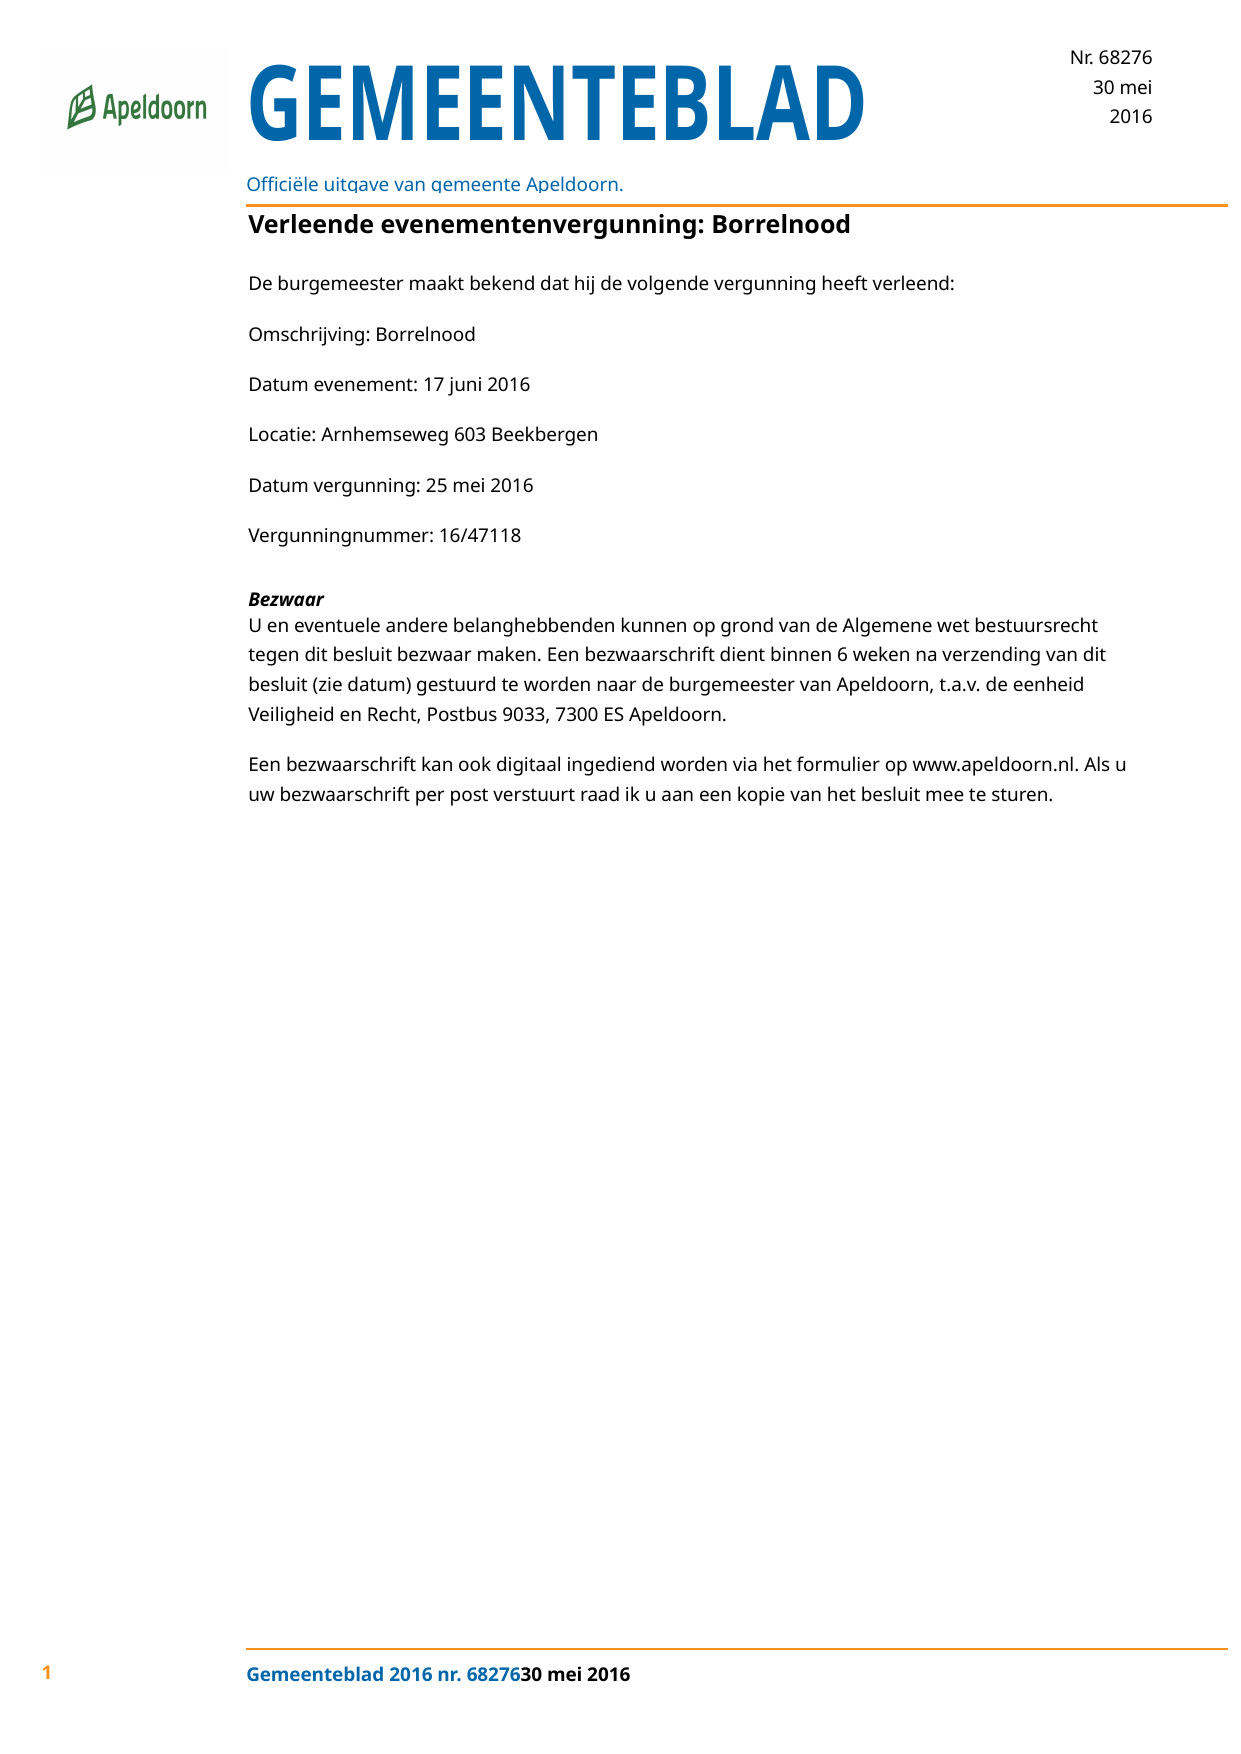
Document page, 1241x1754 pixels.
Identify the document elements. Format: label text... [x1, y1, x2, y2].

text Locatie: Arnhemseweg 603 Beekbergen [248, 422, 1152, 447]
text Vergunningnummer: 16/47118 [248, 522, 1152, 548]
text U en eventuele andere belanghebbenden kunnen op grond van de Algemene wet bestuursrecht tegen dit besluit bezwaar maken. Een bezwaarschrift dient binnen 6 weken na verzending van dit besluit (zie datum) gestuurd te worden naar de burgemeester van Apeldoorn, t.a.v. de eenheid Veiligheid en Recht, Postbus 9033, 7300 ES Apeldoorn. [248, 612, 1152, 727]
text Omschrijving: Borrelnood [248, 321, 1152, 346]
text Een bezwaarschrift kan ook digitaal ingediend worden via het formulier op www.apeldoorn.nl. Als u uw bezwaarschrift per post verstuurt raad ik u aan een kopie van het besluit mee te sturen. [248, 751, 1152, 807]
picture [41, 47, 231, 172]
text Datum vergunning: 25 mei 2016 [248, 472, 1152, 498]
text De burgemeester maakt bekend dat hij de volgende vergunning heeft verleend: [248, 270, 1152, 296]
text Datum evenement: 17 juni 2016 [248, 371, 1152, 397]
text Verleende evenementenvergunning: Borrelnood [248, 207, 1152, 241]
text Bezwaar [248, 586, 1152, 612]
